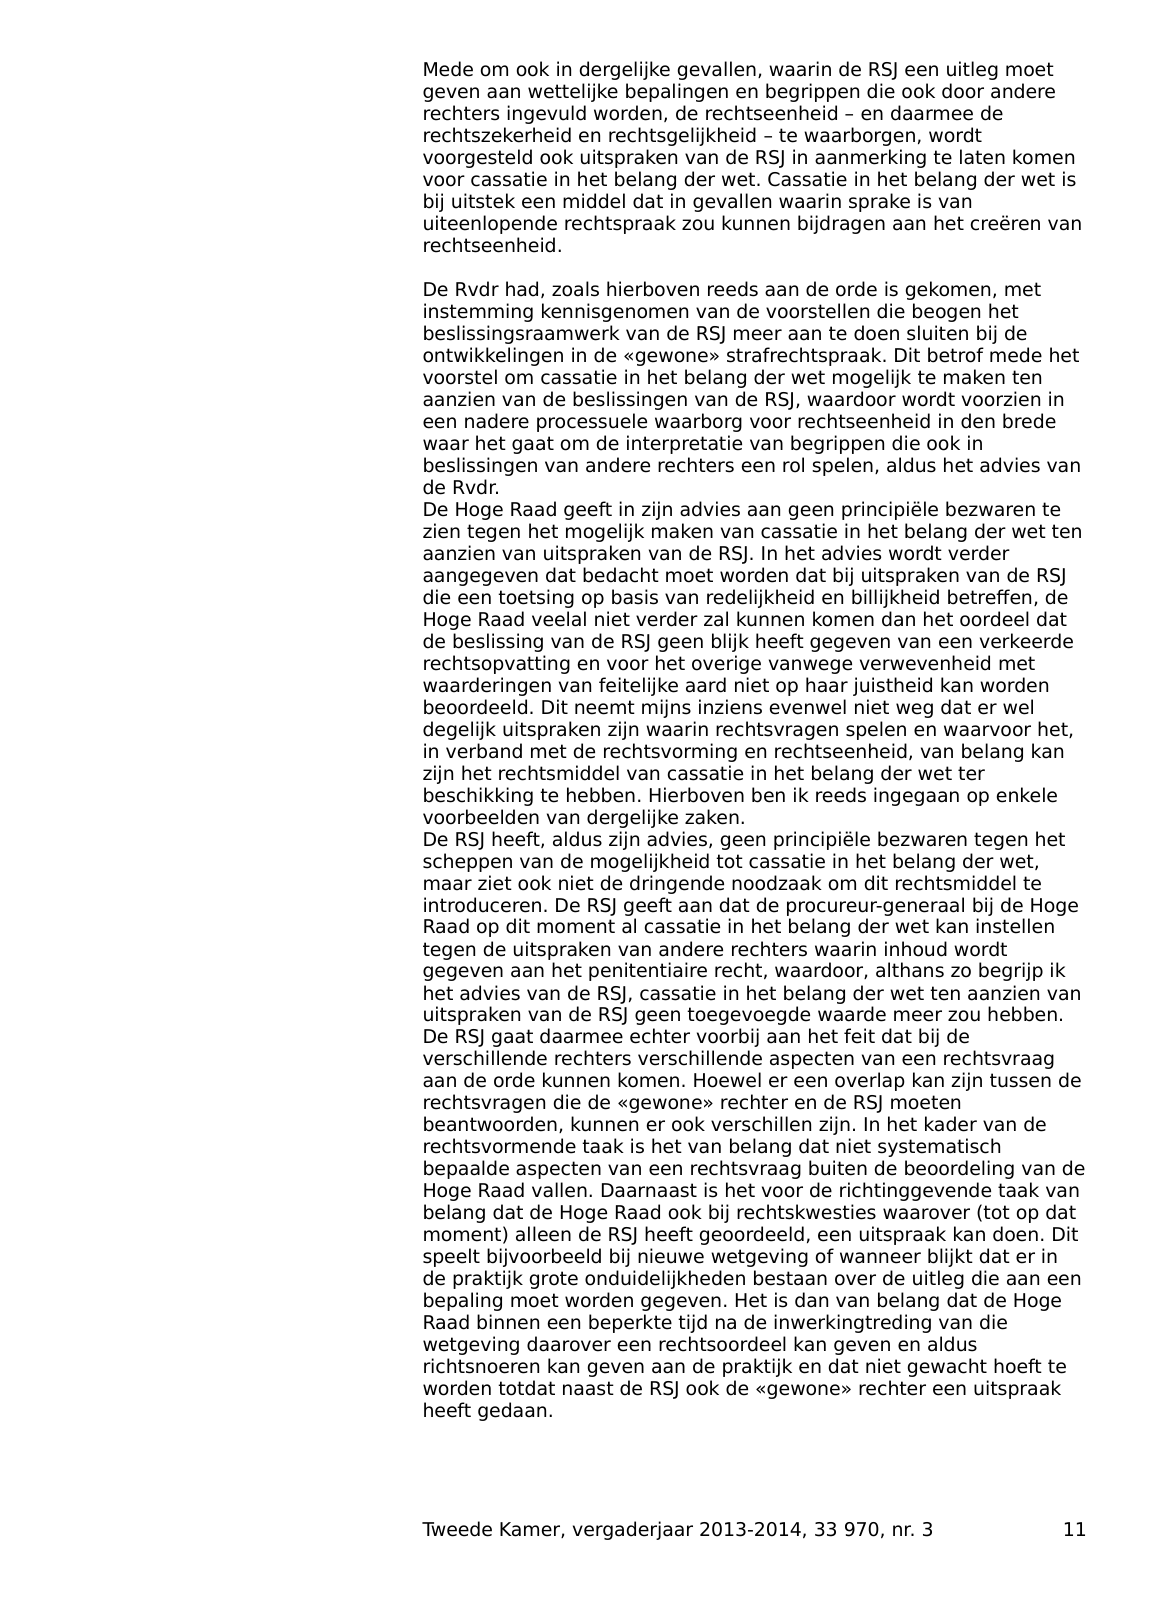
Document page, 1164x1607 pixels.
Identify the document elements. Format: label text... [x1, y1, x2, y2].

text De RSJ heeft, aldus zijn advies, geen principiële bezwaren tegen het scheppen van de mogelijkheid tot cassatie in het belang der wet, maar ziet ook niet de dringende noodzaak om dit rechtsmiddel te introduceren. De RSJ geeft aan dat de procureur-generaal bij de Hoge Raad op dit moment al cassatie in het belang der wet kan instellen tegen de uitspraken van andere rechters waarin inhoud wordt gegeven aan het penitentiaire recht, waardoor, althans zo begrijp ik het advies van de RSJ, cassatie in het belang der wet ten aanzien van uitspraken van de RSJ geen toegevoegde waarde meer zou hebben. De RSJ gaat daarmee echter voorbij aan het feit dat bij de verschillende rechters verschillende aspecten van een rechtsvraag aan de orde kunnen komen. Hoewel er een overlap kan zijn tussen de rechtsvragen die de «gewone» rechter en de RSJ moeten beantwoorden, kunnen er ook verschillen zijn. In het kader van de rechtsvormende taak is het van belang dat niet systematisch bepaalde aspecten van een rechtsvraag buiten de beoordeling van de Hoge Raad vallen. Daarnaast is het voor de richtinggevende taak van belang dat de Hoge Raad ook bij rechtskwesties waarover (tot op dat moment) alleen de RSJ heeft geoordeeld, een uitspraak kan doen. Dit speelt bijvoorbeeld bij nieuwe wetgeving of wanneer blijkt dat er in de praktijk grote onduidelijkheden bestaan over de uitleg die aan een bepaling moet worden gegeven. Het is dan van belang dat de Hoge Raad binnen een beperkte tijd na de inwerkingtreding van die wetgeving daarover een rechtsoordeel kan geven en aldus richtsnoeren kan geven aan de praktijk en dat niet gewacht hoeft te worden totdat naast de RSJ ook de «gewone» rechter een uitspraak heeft gedaan. [422, 828, 1087, 1422]
text De Hoge Raad geeft in zijn advies aan geen principiële bezwaren te zien tegen het mogelijk maken van cassatie in het belang der wet ten aanzien van uitspraken van de RSJ. In het advies wordt verder aangegeven dat bedacht moet worden dat bij uitspraken van de RSJ die een toetsing op basis van redelijkheid en billijkheid betreffen, de Hoge Raad veelal niet verder zal kunnen komen dan het oordeel dat de beslissing van de RSJ geen blijk heeft gegeven van een verkeerde rechtsopvatting en voor het overige vanwege verwevenheid met waarderingen van feitelijke aard niet op haar juistheid kan worden beoordeeld. Dit neemt mijns inziens evenwel niet weg dat er wel degelijk uitspraken zijn waarin rechtsvragen spelen en waarvoor het, in verband met de rechtsvorming en rechtseenheid, van belang kan zijn het rechtsmiddel van cassatie in het belang der wet ter beschikking te hebben. Hierboven ben ik reeds ingegaan op enkele voorbeelden van dergelijke zaken. [422, 499, 1087, 828]
text De Rvdr had, zoals hierboven reeds aan de orde is gekomen, met instemming kennisgenomen van de voorstellen die beogen het beslissingsraamwerk van de RSJ meer aan te doen sluiten bij de ontwikkelingen in de «gewone» strafrechtspraak. Dit betrof mede het voorstel om cassatie in het belang der wet mogelijk te maken ten aanzien van de beslissingen van de RSJ, waardoor wordt voorzien in een nadere processuele waarborg voor rechtseenheid in den brede waar het gaat om de interpretatie van begrippen die ook in beslissingen van andere rechters een rol spelen, aldus het advies van de Rvdr. [422, 279, 1087, 499]
text Mede om ook in dergelijke gevallen, waarin de RSJ een uitleg moet geven aan wettelijke bepalingen en begrippen die ook door andere rechters ingevuld worden, de rechtseenheid – en daarmee de rechtszekerheid en rechtsgelijkheid – te waarborgen, wordt voorgesteld ook uitspraken van de RSJ in aanmerking te laten komen voor cassatie in het belang der wet. Cassatie in het belang der wet is bij uitstek een middel dat in gevallen waarin sprake is van uiteenlopende rechtspraak zou kunnen bijdragen aan het creëren van rechtseenheid. [422, 59, 1087, 257]
